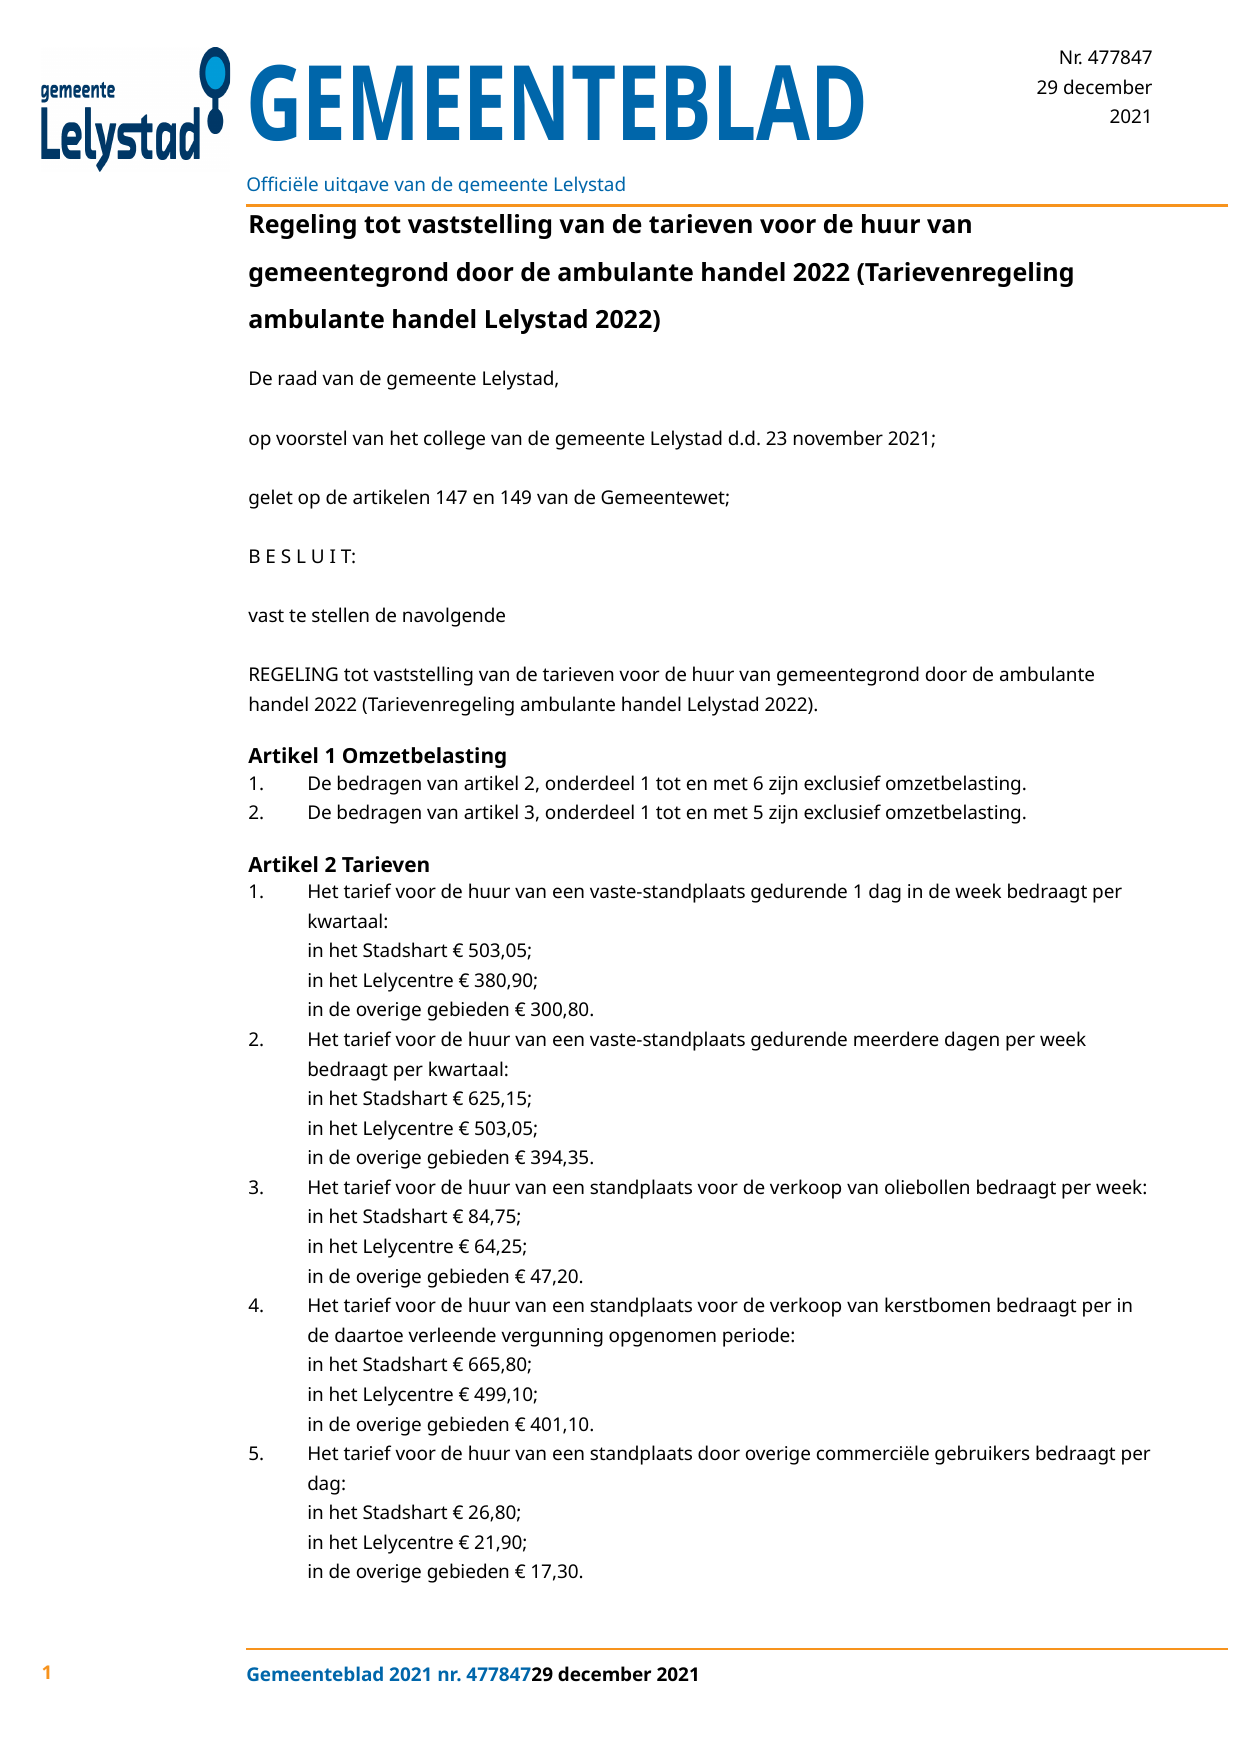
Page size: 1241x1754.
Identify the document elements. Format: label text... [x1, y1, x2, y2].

list in het Lelycentre € 380,90; [248, 967, 1152, 993]
list in de overige gebieden € 394,35. [248, 1144, 1152, 1170]
text Artikel 2 Tarieven [248, 850, 1152, 878]
list Het tarief voor de huur van een standplaats door overige commerciële gebruikers bedraagt per dag: [248, 1440, 1152, 1496]
list Het tarief voor de huur van een standplaats voor de verkoop van oliebollen bedraagt per week: [248, 1174, 1152, 1200]
list De bedragen van artikel 2, onderdeel 1 tot en met 6 zijn exclusief omzetbelasting. [248, 770, 1152, 796]
list De bedragen van artikel 3, onderdeel 1 tot en met 5 zijn exclusief omzetbelasting. [248, 799, 1152, 825]
list in de overige gebieden € 17,30. [248, 1559, 1152, 1584]
list in het Stadshart € 26,80; [248, 1499, 1152, 1525]
text op voorstel van het college van de gemeente Lelystad d.d. 23 november 2021; [248, 425, 1152, 450]
list in het Lelycentre € 499,10; [248, 1381, 1152, 1407]
text REGELING tot vaststelling van de tarieven voor de huur van gemeentegrond door de ambulante handel 2022 (Tarievenregeling ambulante handel Lelystad 2022). [248, 661, 1152, 717]
list in het Stadshart € 84,75; [248, 1204, 1152, 1229]
list in het Lelycentre € 21,90; [248, 1529, 1152, 1555]
text Regeling tot vaststelling van de tarieven voor de huur van gemeentegrond door de ambulante handel 2022 (Tarievenregeling ambulante handel Lelystad 2022) [248, 207, 1152, 336]
list in de overige gebieden € 47,20. [248, 1263, 1152, 1288]
text B E S L U I T: [248, 543, 1152, 569]
text De raad van de gemeente Lelystad, [248, 366, 1152, 391]
text Artikel 1 Omzetbelasting [248, 741, 1152, 770]
picture [41, 47, 231, 172]
list in het Stadshart € 503,05; [248, 937, 1152, 963]
list in de overige gebieden € 401,10. [248, 1411, 1152, 1436]
list Het tarief voor de huur van een vaste-standplaats gedurende 1 dag in de week bedraagt per kwartaal: [248, 878, 1152, 933]
list Het tarief voor de huur van een standplaats voor de verkoop van kerstbomen bedraagt per in de daartoe verleende vergunning opgenomen periode: [248, 1292, 1152, 1348]
text gelet op de artikelen 147 en 149 van de Gemeentewet; [248, 484, 1152, 509]
list in de overige gebieden € 300,80. [248, 997, 1152, 1022]
list Het tarief voor de huur van een vaste-standplaats gedurende meerdere dagen per week bedraagt per kwartaal: [248, 1026, 1152, 1081]
list in het Stadshart € 665,80; [248, 1352, 1152, 1377]
list in het Lelycentre € 64,25; [248, 1233, 1152, 1259]
text vast te stellen de navolgende [248, 602, 1152, 628]
list in het Lelycentre € 503,05; [248, 1115, 1152, 1141]
list in het Stadshart € 625,15; [248, 1085, 1152, 1111]
